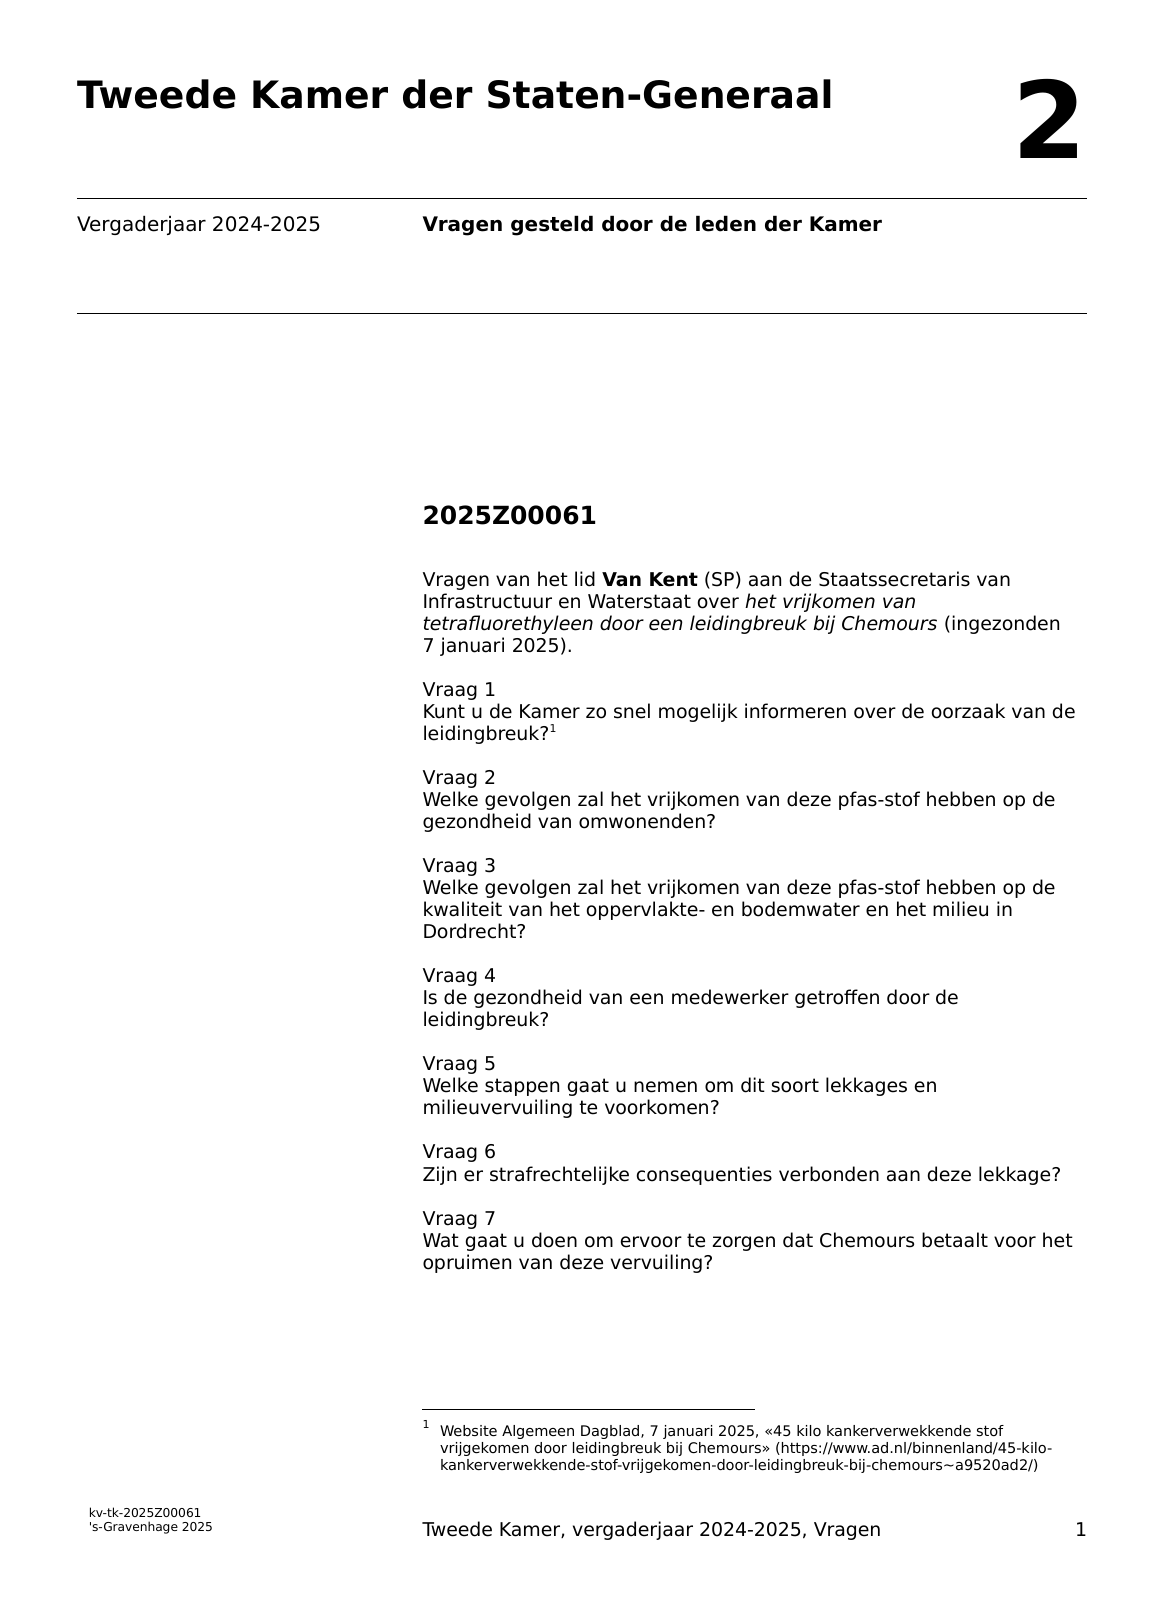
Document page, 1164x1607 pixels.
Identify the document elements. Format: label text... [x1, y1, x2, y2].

text Vragen van het lid Van Kent (SP) aan de Staatssecretaris van Infrastructuur en Waterstaat over het vrijkomen van tetrafluorethyleen door een leidingbreuk bij Chemours (ingezonden 7 januari 2025). [422, 569, 1087, 657]
table_cell Vragen gesteld door de leden der Kamer [422, 199, 1087, 313]
text kv-tk-2025Z00061 [88, 1506, 323, 1520]
text 's-Gravenhage 2025 [88, 1520, 323, 1534]
text Kunt u de Kamer zo snel mogelijk informeren over de oorzaak van de leidingbreuk? [422, 701, 1087, 745]
table_cell Vergaderjaar 2024-2025 [77, 199, 422, 313]
text Vraag 5 [422, 1053, 1087, 1075]
text Website Algemeen Dagblad, 7 januari 2025, «45 kilo kankerverwekkende stof vrijgekomen door leidingbreuk bij Chemours» (https://www.ad.nl/binnenland/45-kilo-kankerverwekkende-stof-vrijgekomen-door-leidingbreuk-bij-chemours~a9520ad2/) [422, 1418, 1087, 1474]
text Welke stappen gaat u nemen om dit soort lekkages en milieuvervuiling te voorkomen? [422, 1075, 1087, 1119]
text Vraag 1 [422, 679, 1087, 701]
text Welke gevolgen zal het vrijkomen van deze pfas-stof hebben op de kwaliteit van het oppervlakte- en bodemwater en het milieu in Dordrecht? [422, 877, 1087, 943]
text Wat gaat u doen om ervoor te zorgen dat Chemours betaalt voor het opruimen van deze vervuiling? [422, 1229, 1087, 1273]
text Is de gezondheid van een medewerker getroffen door de leidingbreuk? [422, 987, 1087, 1031]
text Zijn er strafrechtelijke consequenties verbonden aan deze lekkage? [422, 1163, 1087, 1185]
text Vraag 6 [422, 1141, 1087, 1163]
table_header 2 [886, 59, 1087, 198]
table_header Tweede Kamer der Staten-Generaal [77, 59, 886, 198]
text 2025Z00061 [422, 501, 1087, 531]
text Vraag 4 [422, 965, 1087, 987]
text Welke gevolgen zal het vrijkomen van deze pfas-stof hebben op de gezondheid van omwonenden? [422, 789, 1087, 833]
text Vraag 3 [422, 855, 1087, 877]
text Vraag 7 [422, 1208, 1087, 1229]
text Vraag 2 [422, 767, 1087, 789]
